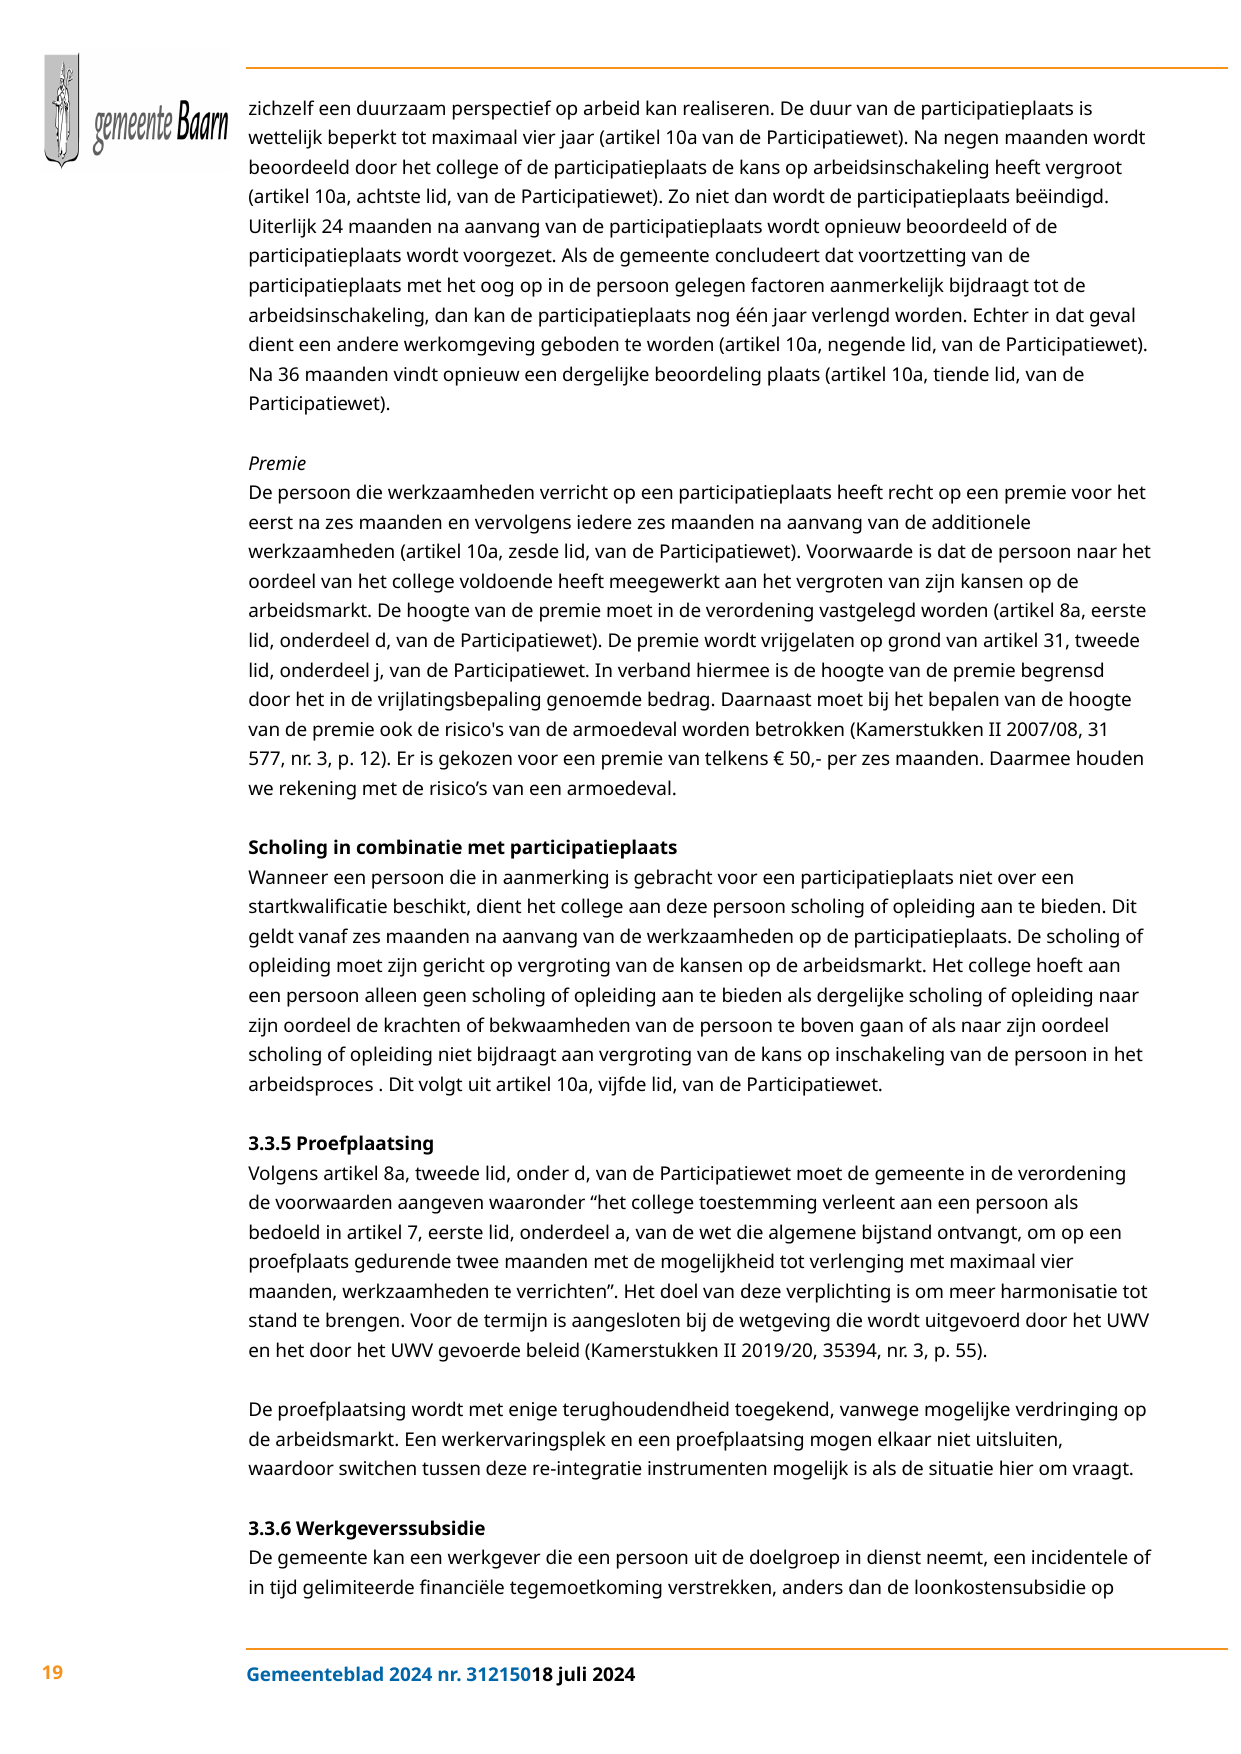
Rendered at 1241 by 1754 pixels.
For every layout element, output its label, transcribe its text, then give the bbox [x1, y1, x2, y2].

text De gemeente kan een werkgever die een persoon uit de doelgroep in dienst neemt, een incidentele of in tijd gelimiteerde financiële tegemoetkoming verstrekken, anders dan de loonkostensubsidie op [248, 1544, 1152, 1600]
text 3.3.5 Proefplaatsing [248, 1130, 1152, 1156]
text Scholing in combinatie met participatieplaats [248, 834, 1152, 860]
text Premie [248, 450, 1152, 476]
text De persoon die werkzaamheden verricht op een participatieplaats heeft recht op een premie voor het eerst na zes maanden en vervolgens iedere zes maanden na aanvang van de additionele werkzaamheden (artikel 10a, zesde lid, van de Participatiewet). Voorwaarde is dat de persoon naar het oordeel van het college voldoende heeft meegewerkt aan het vergroten van zijn kansen op de arbeidsmarkt. De hoogte van de premie moet in de verordening vastgelegd worden (artikel 8a, eerste lid, onderdeel d, van de Participatiewet). De premie wordt vrijgelaten op grond van artikel 31, tweede lid, onderdeel j, van de Participatiewet. In verband hiermee is de hoogte van de premie begrensd door het in de vrijlatingsbepaling genoemde bedrag. Daarnaast moet bij het bepalen van de hoogte van de premie ook de risico's van de armoedeval worden betrokken (Kamerstukken II 2007/08, 31 577, nr. 3, p. 12). Er is gekozen voor een premie van telkens € 50,- per zes maanden. Daarmee houden we rekening met de risico’s van een armoedeval. [248, 479, 1152, 801]
text zichzelf een duurzaam perspectief op arbeid kan realiseren. De duur van de participatieplaats is wettelijk beperkt tot maximaal vier jaar (artikel 10a van de Participatiewet). Na negen maanden wordt beoordeeld door het college of de participatieplaats de kans op arbeidsinschakeling heeft vergroot (artikel 10a, achtste lid, van de Participatiewet). Zo niet dan wordt de participatieplaats beëindigd. Uiterlijk 24 maanden na aanvang van de participatieplaats wordt opnieuw beoordeeld of de participatieplaats wordt voorgezet. Als de gemeente concludeert dat voortzetting van de participatieplaats met het oog op in de persoon gelegen factoren aanmerkelijk bijdraagt tot de arbeidsinschakeling, dan kan de participatieplaats nog één jaar verlengd worden. Echter in dat geval dient een andere werkomgeving geboden te worden (artikel 10a, negende lid, van de Participatiewet). Na 36 maanden vindt opnieuw een dergelijke beoordeling plaats (artikel 10a, tiende lid, van de Participatiewet). [248, 95, 1152, 416]
text 3.3.6 Werkgeverssubsidie [248, 1515, 1152, 1541]
text Wanneer een persoon die in aanmerking is gebracht voor een participatieplaats niet over een startkwalificatie beschikt, dient het college aan deze persoon scholing of opleiding aan te bieden. Dit geldt vanaf zes maanden na aanvang van de werkzaamheden op de participatieplaats. De scholing of opleiding moet zijn gericht op vergroting van de kansen op de arbeidsmarkt. Het college hoeft aan een persoon alleen geen scholing of opleiding aan te bieden als dergelijke scholing of opleiding naar zijn oordeel de krachten of bekwaamheden van de persoon te boven gaan of als naar zijn oordeel scholing of opleiding niet bijdraagt aan vergroting van de kans op inschakeling van de persoon in het arbeidsproces . Dit volgt uit artikel 10a, vijfde lid, van de Participatiewet. [248, 864, 1152, 1097]
text Volgens artikel 8a, tweede lid, onder d, van de Participatiewet moet de gemeente in de verordening de voorwaarden aangeven waaronder “het college toestemming verleent aan een persoon als bedoeld in artikel 7, eerste lid, onderdeel a, van de wet die algemene bijstand ontvangt, om op een proefplaats gedurende twee maanden met de mogelijkheid tot verlenging met maximaal vier maanden, werkzaamheden te verrichten”. Het doel van deze verplichting is om meer harmonisatie tot stand te brengen. Voor de termijn is aangesloten bij de wetgeving die wordt uitgevoerd door het UWV en het door het UWV gevoerde beleid (Kamerstukken II 2019/20, 35394, nr. 3, p. 55). [248, 1160, 1152, 1363]
picture [41, 47, 231, 172]
text De proefplaatsing wordt met enige terughoudendheid toegekend, vanwege mogelijke verdringing op de arbeidsmarkt. Een werkervaringsplek en een proefplaatsing mogen elkaar niet uitsluiten, waardoor switchen tussen deze re-integratie instrumenten mogelijk is als de situatie hier om vraagt. [248, 1396, 1152, 1481]
